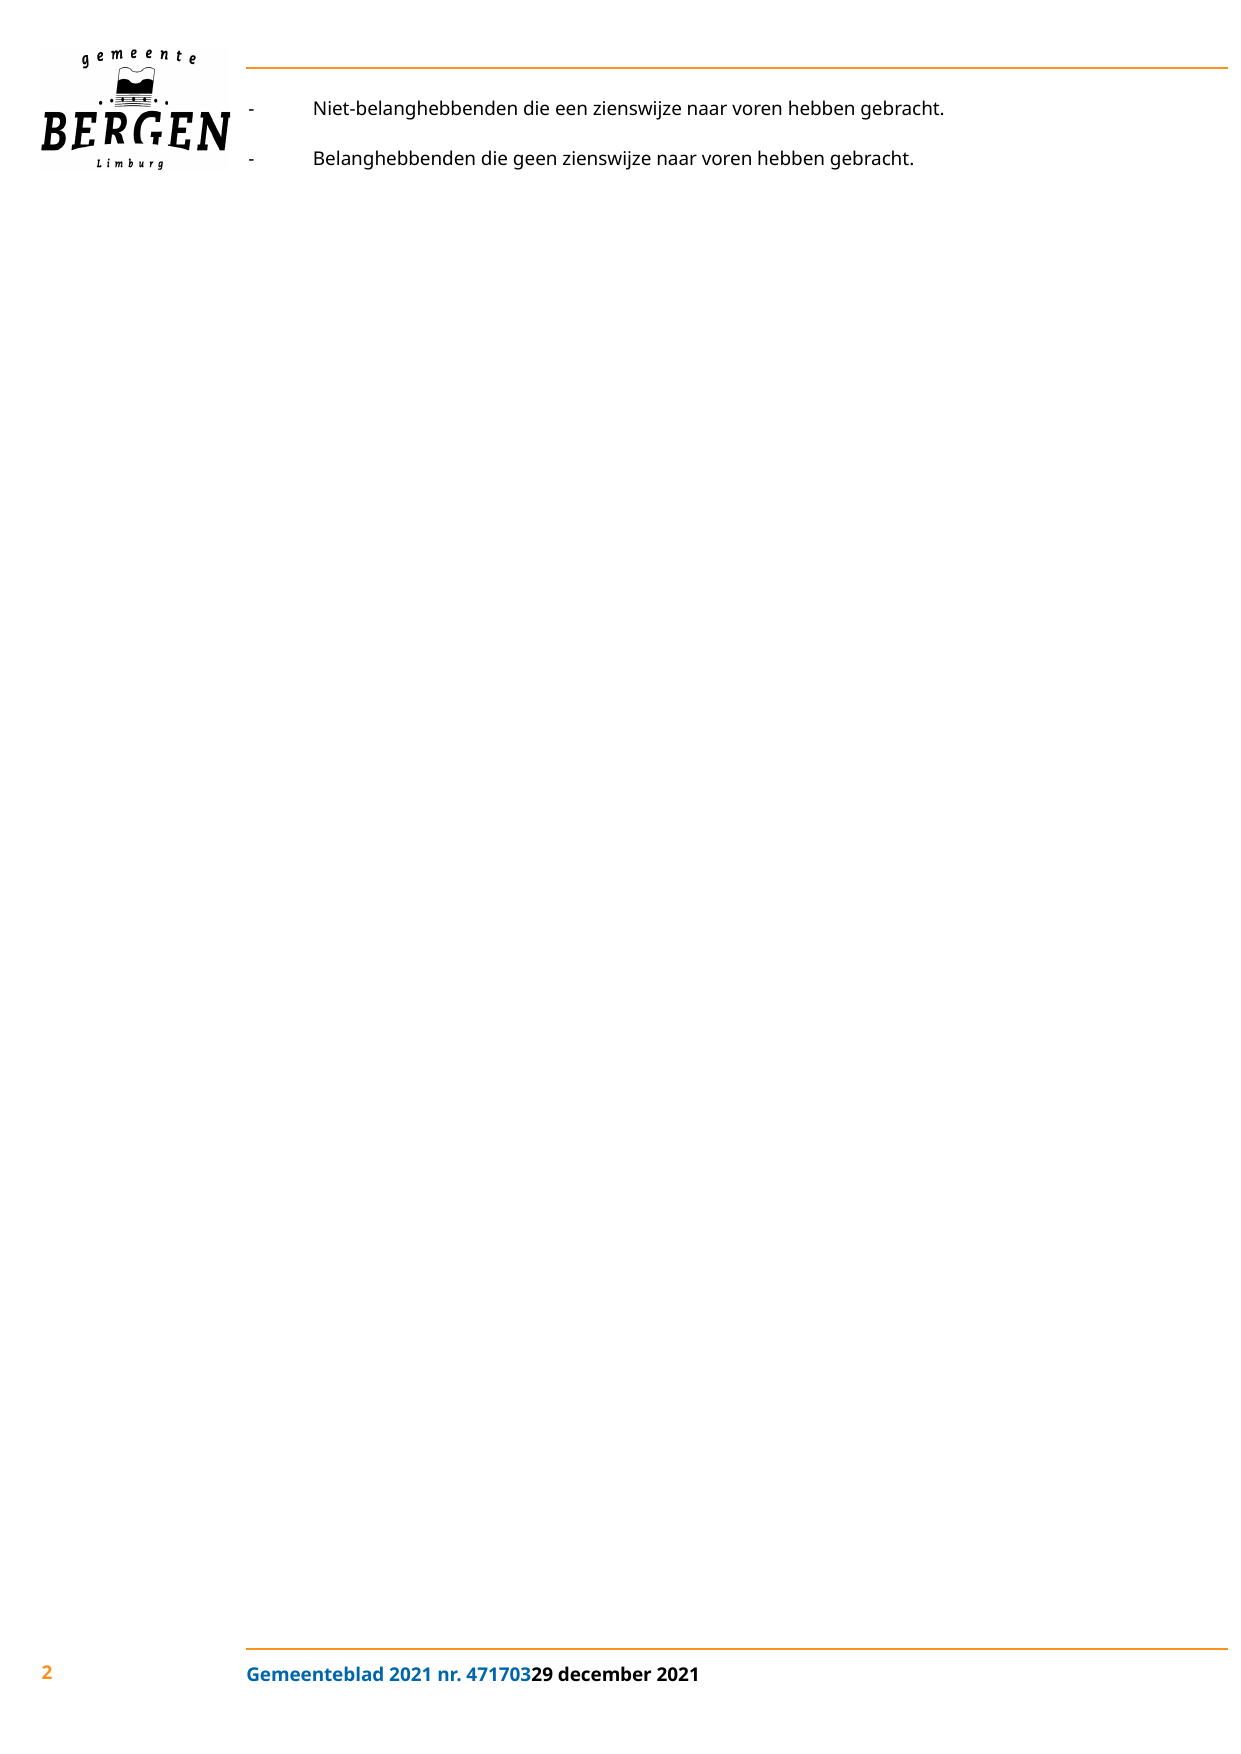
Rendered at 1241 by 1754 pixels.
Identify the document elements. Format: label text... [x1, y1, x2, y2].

picture [41, 47, 231, 172]
text - Niet-belanghebbenden die een zienswijze naar voren hebben gebracht. [248, 95, 1152, 121]
text - Belanghebbenden die geen zienswijze naar voren hebben gebracht. [248, 145, 1152, 171]
